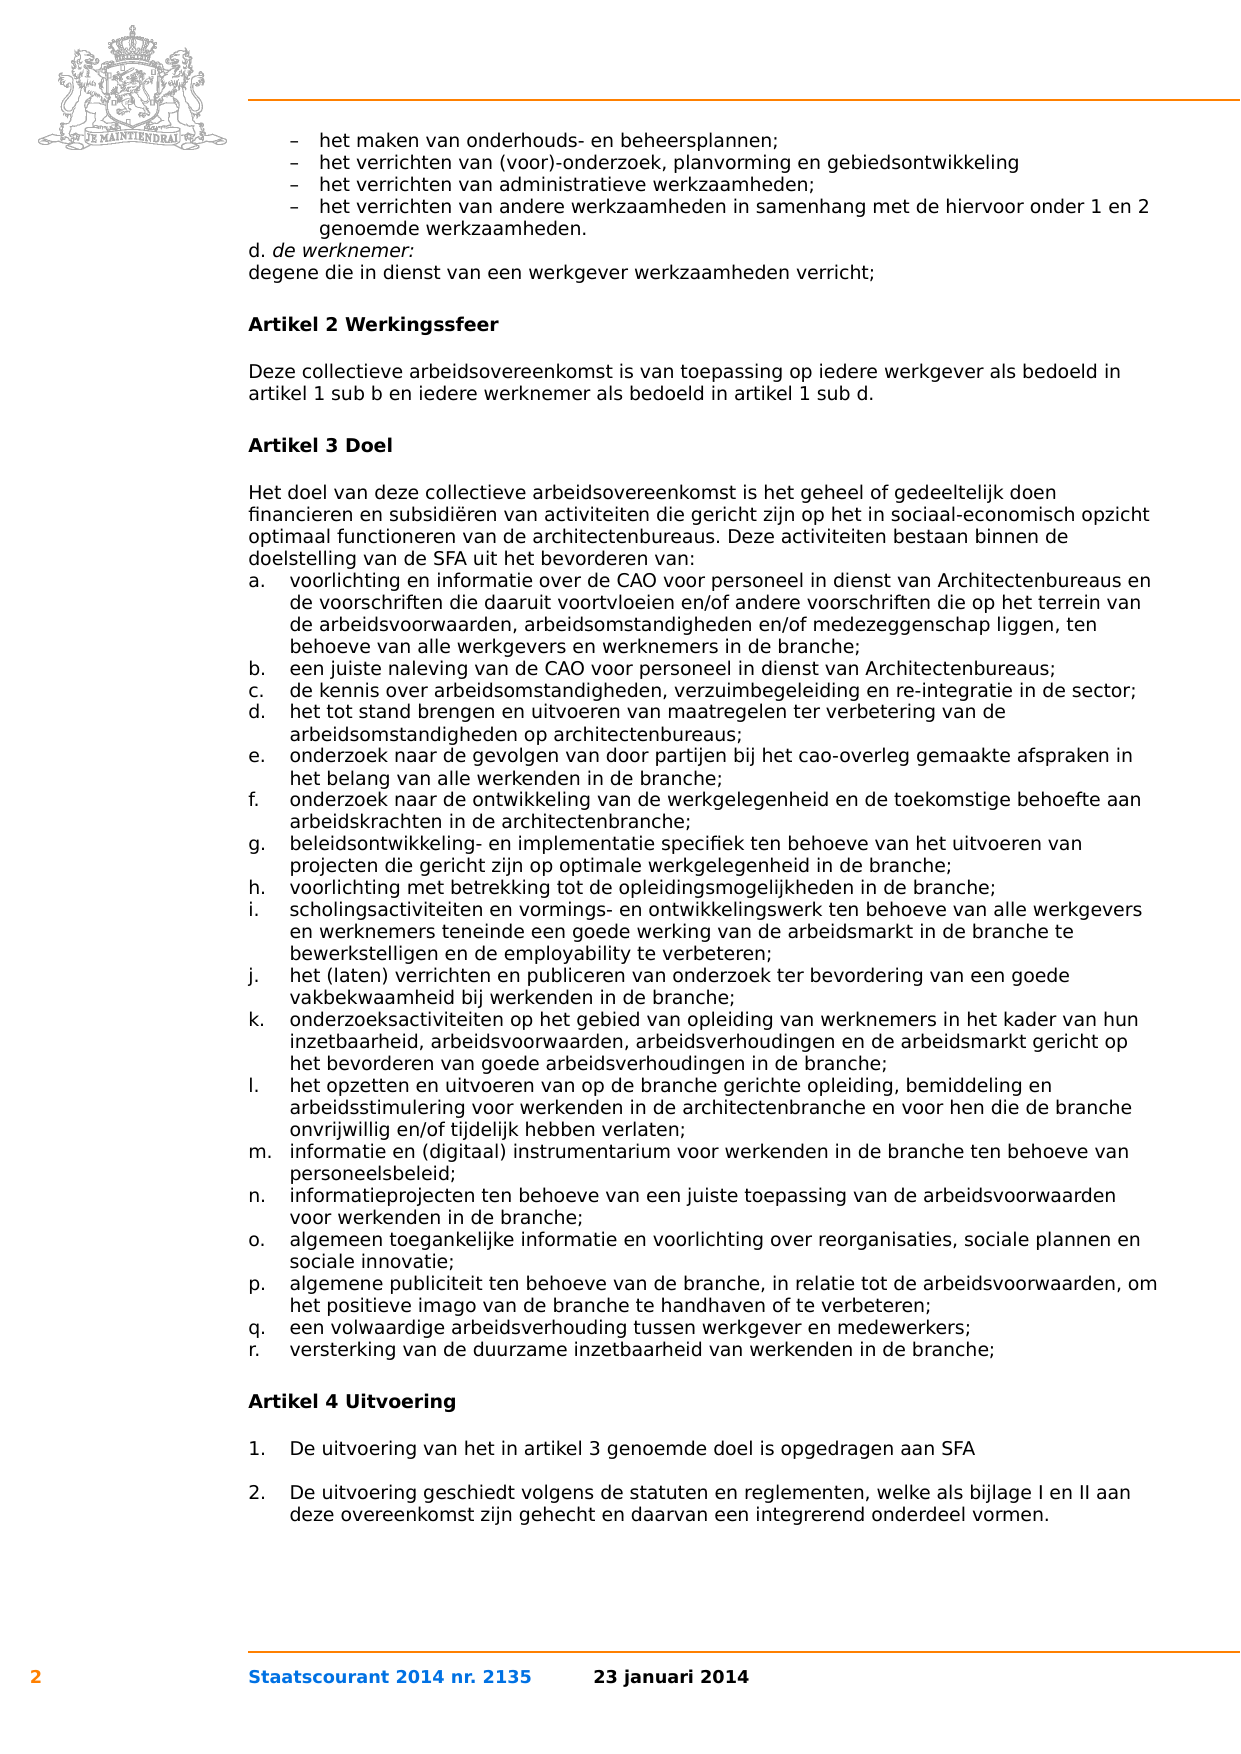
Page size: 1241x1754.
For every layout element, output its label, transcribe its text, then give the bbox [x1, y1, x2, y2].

text d. de werknemer: [248, 240, 1163, 262]
text b. een juiste naleving van de CAO voor personeel in dienst van Architectenbureaus; [248, 657, 1163, 679]
text m. informatie en (digitaal) instrumentarium voor werkenden in de branche ten behoeve van personeelsbeleid; [248, 1141, 1163, 1185]
text – het verrichten van administratieve werkzaamheden; [289, 174, 1163, 196]
subtitle Artikel 2 Werkingssfeer [248, 314, 1163, 336]
text 1. De uitvoering van het in artikel 3 genoemde doel is opgedragen aan SFA [248, 1438, 1163, 1460]
text – het verrichten van andere werkzaamheden in samenhang met de hiervoor onder 1 en 2 genoemde werkzaamheden. [289, 196, 1163, 240]
text i. scholingsactiviteiten en vormings- en ontwikkelingswerk ten behoeve van alle werkgevers en werknemers teneinde een goede werking van de arbeidsmarkt in de branche te bewerkstelligen en de employability te verbeteren; [248, 899, 1163, 965]
text n. informatieprojecten ten behoeve van een juiste toepassing van de arbeidsvoorwaarden voor werkenden in de branche; [248, 1185, 1163, 1229]
text p. algemene publiciteit ten behoeve van de branche, in relatie tot de arbeidsvoorwaarden, om het positieve imago van de branche te handhaven of te verbeteren; [248, 1273, 1163, 1317]
text a. voorlichting en informatie over de CAO voor personeel in dienst van Architectenbureaus en de voorschriften die daaruit voortvloeien en/of andere voorschriften die op het terrein van de arbeidsvoorwaarden, arbeidsomstandigheden en/of medezeggenschap liggen, ten behoeve van alle werkgevers en werknemers in de branche; [248, 569, 1163, 657]
text Deze collectieve arbeidsovereenkomst is van toepassing op iedere werkgever als bedoeld in artikel 1 sub b en iedere werknemer als bedoeld in artikel 1 sub d. [248, 361, 1163, 405]
subtitle Artikel 3 Doel [248, 435, 1163, 457]
text 2. De uitvoering geschiedt volgens de statuten en reglementen, welke als bijlage I en II aan deze overeenkomst zijn gehecht en daarvan een integrerend onderdeel vormen. [248, 1482, 1163, 1526]
text k. onderzoeksactiviteiten op het gebied van opleiding van werknemers in het kader van hun inzetbaarheid, arbeidsvoorwaarden, arbeidsverhoudingen en de arbeidsmarkt gericht op het bevorderen van goede arbeidsverhoudingen in de branche; [248, 1009, 1163, 1075]
text g. beleidsontwikkeling- en implementatie specifiek ten behoeve van het uitvoeren van projecten die gericht zijn op optimale werkgelegenheid in de branche; [248, 833, 1163, 877]
text – het maken van onderhouds- en beheersplannen; [289, 130, 1163, 152]
text j. het (laten) verrichten en publiceren van onderzoek ter bevordering van een goede vakbekwaamheid bij werkenden in de branche; [248, 965, 1163, 1009]
text e. onderzoek naar de gevolgen van door partijen bij het cao-overleg gemaakte afspraken in het belang van alle werkenden in de branche; [248, 745, 1163, 789]
text Het doel van deze collectieve arbeidsovereenkomst is het geheel of gedeeltelijk doen financieren en subsidiëren van activiteiten die gericht zijn op het in sociaal-economisch opzicht optimaal functioneren van de architectenbureaus. Deze activiteiten bestaan binnen de doelstelling van de SFA uit het bevorderen van: [248, 482, 1163, 569]
text h. voorlichting met betrekking tot de opleidingsmogelijkheden in de branche; [248, 877, 1163, 899]
text degene die in dienst van een werkgever werkzaamheden verricht; [248, 262, 1163, 284]
text o. algemeen toegankelijke informatie en voorlichting over reorganisaties, sociale plannen en sociale innovatie; [248, 1229, 1163, 1273]
text d. het tot stand brengen en uitvoeren van maatregelen ter verbetering van de arbeidsomstandigheden op architectenbureaus; [248, 701, 1163, 745]
text q. een volwaardige arbeidsverhouding tussen werkgever en medewerkers; [248, 1317, 1163, 1339]
text – het verrichten van (voor)-onderzoek, planvorming en gebiedsontwikkeling [289, 152, 1163, 174]
picture [38, 25, 227, 150]
text l. het opzetten en uitvoeren van op de branche gerichte opleiding, bemiddeling en arbeidsstimulering voor werkenden in de architectenbranche en voor hen die de branche onvrijwillig en/of tijdelijk hebben verlaten; [248, 1075, 1163, 1141]
text r. versterking van de duurzame inzetbaarheid van werkenden in de branche; [248, 1339, 1163, 1361]
text c. de kennis over arbeidsomstandigheden, verzuimbegeleiding en re-integratie in de sector; [248, 679, 1163, 701]
subtitle Artikel 4 Uitvoering [248, 1391, 1163, 1413]
text f. onderzoek naar de ontwikkeling van de werkgelegenheid en de toekomstige behoefte aan arbeidskrachten in de architectenbranche; [248, 789, 1163, 833]
